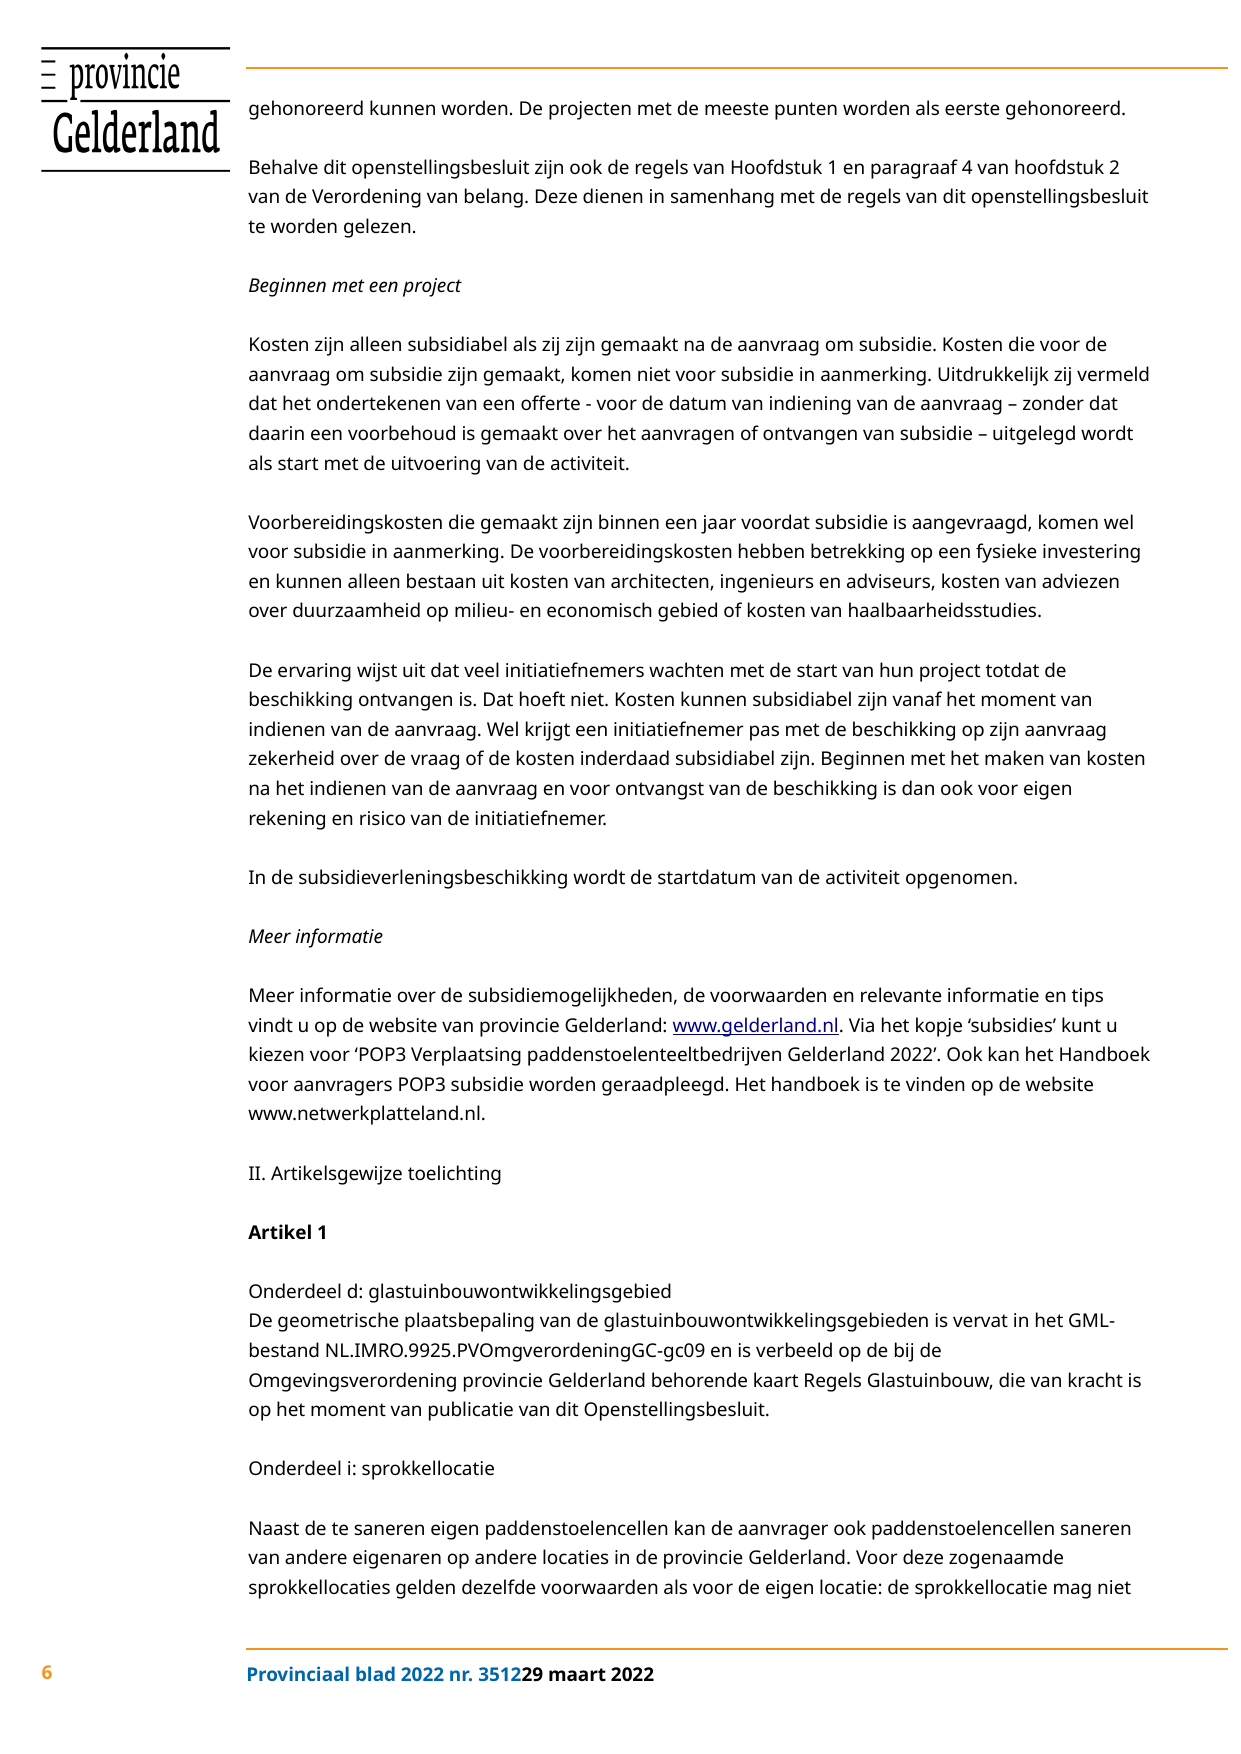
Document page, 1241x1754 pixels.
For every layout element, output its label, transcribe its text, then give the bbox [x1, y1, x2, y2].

text Beginnen met een project [248, 272, 1152, 298]
text Behalve dit openstellingsbesluit zijn ook de regels van Hoofdstuk 1 en paragraaf 4 van hoofdstuk 2 van de Verordening van belang. Deze dienen in samenhang met de regels van dit openstellingsbesluit te worden gelezen. [248, 154, 1152, 239]
text Kosten zijn alleen subsidiabel als zij zijn gemaakt na de aanvraag om subsidie. Kosten die voor de aanvraag om subsidie zijn gemaakt, komen niet voor subsidie in aanmerking. Uitdrukkelijk zij vermeld dat het ondertekenen van een offerte - voor de datum van indiening van de aanvraag – zonder dat daarin een voorbehoud is gemaakt over het aanvragen of ontvangen van subsidie – uitgelegd wordt als start met de uitvoering van de activiteit. [248, 331, 1152, 476]
text De ervaring wijst uit dat veel initiatiefnemers wachten met de start van hun project totdat de beschikking ontvangen is. Dat hoeft niet. Kosten kunnen subsidiabel zijn vanaf het moment van indienen van de aanvraag. Wel krijgt een initiatiefnemer pas met de beschikking op zijn aanvraag zekerheid over de vraag of de kosten inderdaad subsidiabel zijn. Beginnen met het maken van kosten na het indienen van de aanvraag en voor ontvangst van de beschikking is dan ook voor eigen rekening en risico van de initiatiefnemer. [248, 657, 1152, 831]
text Onderdeel d: glastuinbouwontwikkelingsgebied [248, 1278, 1152, 1304]
text Voorbereidingskosten die gemaakt zijn binnen een jaar voordat subsidie is aangevraagd, komen wel voor subsidie in aanmerking. De voorbereidingskosten hebben betrekking op een fysieke investering en kunnen alleen bestaan uit kosten van architecten, ingenieurs en adviseurs, kosten van adviezen over duurzaamheid op milieu- en economisch gebied of kosten van haalbaarheidsstudies. [248, 509, 1152, 623]
picture [41, 47, 231, 172]
text Meer informatie [248, 923, 1152, 949]
text Meer informatie over de subsidiemogelijkheden, de voorwaarden en relevante informatie en tips vindt u op de website van provincie Gelderland: www.gelderland.nl. Via het kopje ‘subsidies’ kunt u kiezen voor ‘POP3 Verplaatsing paddenstoelenteeltbedrijven Gelderland 2022’. Ook kan het Handboek voor aanvragers POP3 subsidie worden geraadpleegd. Het handboek is te vinden op de website www.netwerkplatteland.nl. [248, 982, 1152, 1126]
text De geometrische plaatsbepaling van de glastuinbouwontwikkelingsgebieden is vervat in het GML-bestand NL.IMRO.9925.PVOmgverordeningGC-gc09 en is verbeeld op de bij de Omgevingsverordening provincie Gelderland behorende kaart Regels Glastuinbouw, die van kracht is op het moment van publicatie van dit Openstellingsbesluit. [248, 1308, 1152, 1422]
text In de subsidieverleningsbeschikking wordt de startdatum van de activiteit opgenomen. [248, 864, 1152, 890]
text Artikel 1 [248, 1219, 1152, 1245]
text II. Artikelsgewijze toelichting [248, 1160, 1152, 1186]
text Naast de te saneren eigen paddenstoelencellen kan de aanvrager ook paddenstoelencellen saneren van andere eigenaren op andere locaties in de provincie Gelderland. Voor deze zogenaamde sprokkellocaties gelden dezelfde voorwaarden als voor de eigen locatie: de sprokkellocatie mag niet [248, 1515, 1152, 1600]
text gehonoreerd kunnen worden. De projecten met de meeste punten worden als eerste gehonoreerd. [248, 95, 1152, 121]
text Onderdeel i: sprokkellocatie [248, 1456, 1152, 1481]
